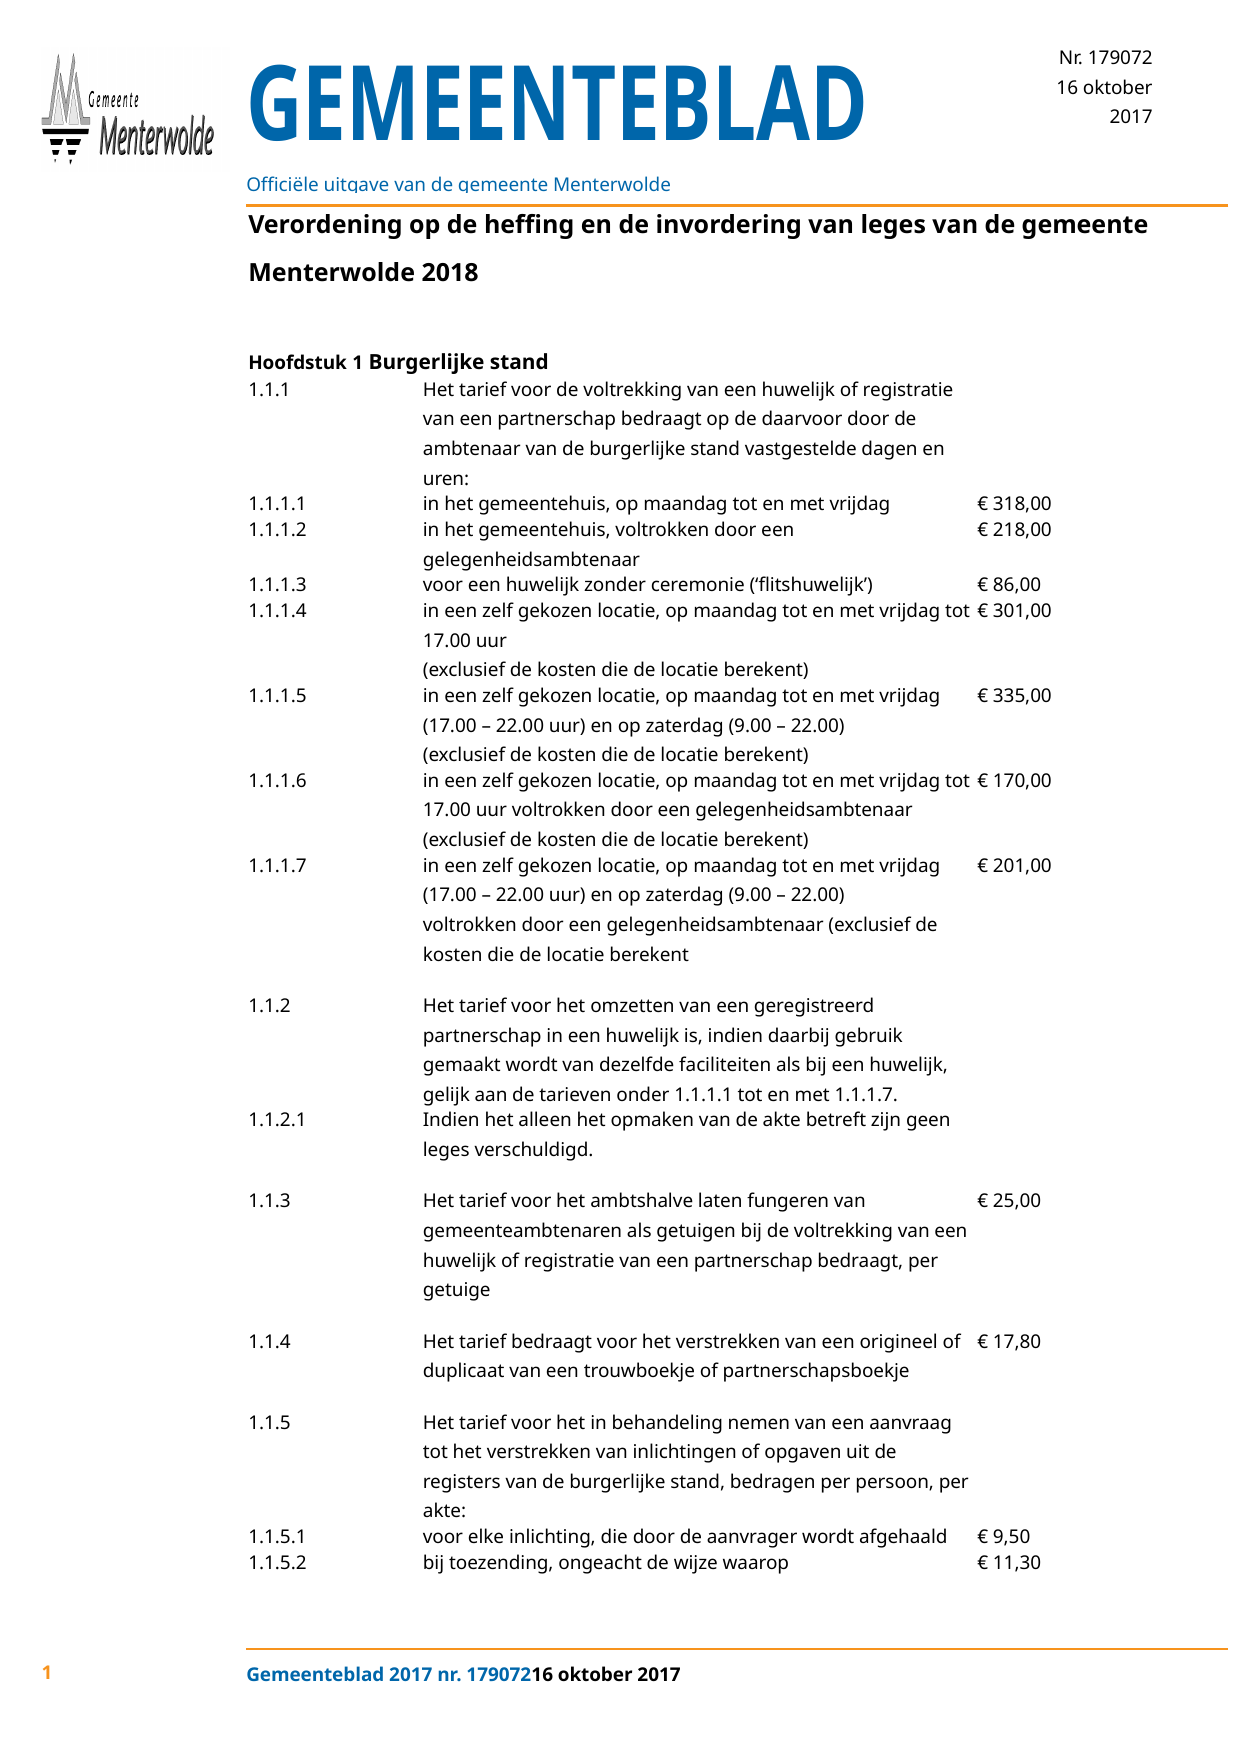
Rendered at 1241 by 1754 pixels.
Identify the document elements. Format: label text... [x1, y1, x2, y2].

table_cell € 301,00 [977, 597, 1152, 682]
table_cell 1.1.1.3 [248, 572, 423, 597]
table_cell [977, 966, 1152, 992]
table_cell voor elke inlichting, die door de aanvrager wordt afgehaald [423, 1524, 977, 1549]
table_cell [977, 1575, 1152, 1601]
table_cell [248, 966, 423, 992]
table_cell 1.1.5 [248, 1409, 423, 1523]
table_cell Het tarief bedraagt voor het verstrekken van een origineel of duplicaat van een trouwboekje of partnerschapsboekje [423, 1328, 977, 1383]
table_cell 1.1.1.7 [248, 852, 423, 966]
table_cell 1.1.3 [248, 1188, 423, 1302]
table_cell in een zelf gekozen locatie, op maandag tot en met vrijdag (17.00 – 22.00 uur) en op zaterdag (9.00 – 22.00) (exclusief de kosten die de locatie berekent) [423, 682, 977, 767]
table_cell [248, 1383, 423, 1409]
table_cell € 318,00 [977, 491, 1152, 516]
table_cell € 201,00 [977, 852, 1152, 966]
table_cell in het gemeentehuis, op maandag tot en met vrijdag [423, 491, 977, 516]
table_cell € 335,00 [977, 682, 1152, 767]
table_cell 1.1.1.4 [248, 597, 423, 682]
table_cell in een zelf gekozen locatie, op maandag tot en met vrijdag (17.00 – 22.00 uur) en op zaterdag (9.00 – 22.00) voltrokken door een gelegenheidsambtenaar (exclusief de kosten die de locatie berekent [423, 852, 977, 966]
table_cell [977, 1162, 1152, 1188]
table_cell € 25,00 [977, 1188, 1152, 1302]
table_cell voor een huwelijk zonder ceremonie (‘flitshuwelijk’) [423, 572, 977, 597]
table_cell in een zelf gekozen locatie, op maandag tot en met vrijdag tot 17.00 uur voltrokken door een gelegenheidsambtenaar (exclusief de kosten die de locatie berekent) [423, 767, 977, 852]
table_header 1.1.1 [248, 376, 423, 491]
table_cell [423, 1575, 977, 1601]
table_cell Het tarief voor het ambtshalve laten fungeren van gemeenteambtenaren als getuigen bij de voltrekking van een huwelijk of registratie van een partnerschap bedraagt, per getuige [423, 1188, 977, 1302]
table_cell [423, 1302, 977, 1328]
table_cell bij toezending, ongeacht de wijze waarop [423, 1549, 977, 1575]
table_cell in een zelf gekozen locatie, op maandag tot en met vrijdag tot 17.00 uur (exclusief de kosten die de locatie berekent) [423, 597, 977, 682]
table_cell 1.1.5.1 [248, 1524, 423, 1549]
table_cell 1.1.5.2 [248, 1549, 423, 1575]
table_cell € 218,00 [977, 516, 1152, 572]
table_cell € 17,80 [977, 1328, 1152, 1383]
table_cell [248, 1162, 423, 1188]
text Hoofdstuk 1 Burgerlijke stand [248, 347, 1152, 376]
table_cell Het tarief voor het omzetten van een geregistreerd partnerschap in een huwelijk is, indien daarbij gebruik gemaakt wordt van dezelfde faciliteiten als bij een huwelijk, gelijk aan de tarieven onder 1.1.1.1 tot en met 1.1.1.7. [423, 992, 977, 1107]
table_cell [977, 1383, 1152, 1409]
table_cell € 9,50 [977, 1524, 1152, 1549]
table_cell 1.1.1.6 [248, 767, 423, 852]
table_cell [423, 1383, 977, 1409]
table_cell 1.1.1.1 [248, 491, 423, 516]
table_cell € 11,30 [977, 1549, 1152, 1575]
table_cell 1.1.2 [248, 992, 423, 1107]
table_cell [977, 992, 1152, 1107]
text Verordening op de heffing en de invordering van leges van de gemeente Menterwolde 2018 [248, 207, 1152, 288]
table_cell Het tarief voor het in behandeling nemen van een aanvraag tot het verstrekken van inlichtingen of opgaven uit de registers van de burgerlijke stand, bedragen per persoon, per akte: [423, 1409, 977, 1523]
table_cell 1.1.1.2 [248, 516, 423, 572]
table_cell [423, 1162, 977, 1188]
table_cell [248, 1575, 423, 1601]
table_cell 1.1.2.1 [248, 1107, 423, 1162]
table_header Het tarief voor de voltrekking van een huwelijk of registratie van een partnerschap bedraagt op de daarvoor door de ambtenaar van de burgerlijke stand vastgestelde dagen en uren: [423, 376, 977, 491]
table_cell [977, 1302, 1152, 1328]
table_cell € 170,00 [977, 767, 1152, 852]
table_cell Indien het alleen het opmaken van de akte betreft zijn geen leges verschuldigd. [423, 1107, 977, 1162]
table_cell [423, 966, 977, 992]
table_cell [977, 1107, 1152, 1162]
table_cell 1.1.4 [248, 1328, 423, 1383]
table_cell 1.1.1.5 [248, 682, 423, 767]
table_cell € 86,00 [977, 572, 1152, 597]
table_cell in het gemeentehuis, voltrokken door een gelegenheidsambtenaar [423, 516, 977, 572]
table_cell [977, 1409, 1152, 1523]
table_cell [248, 1302, 423, 1328]
table_header [977, 376, 1152, 491]
picture [41, 47, 231, 172]
